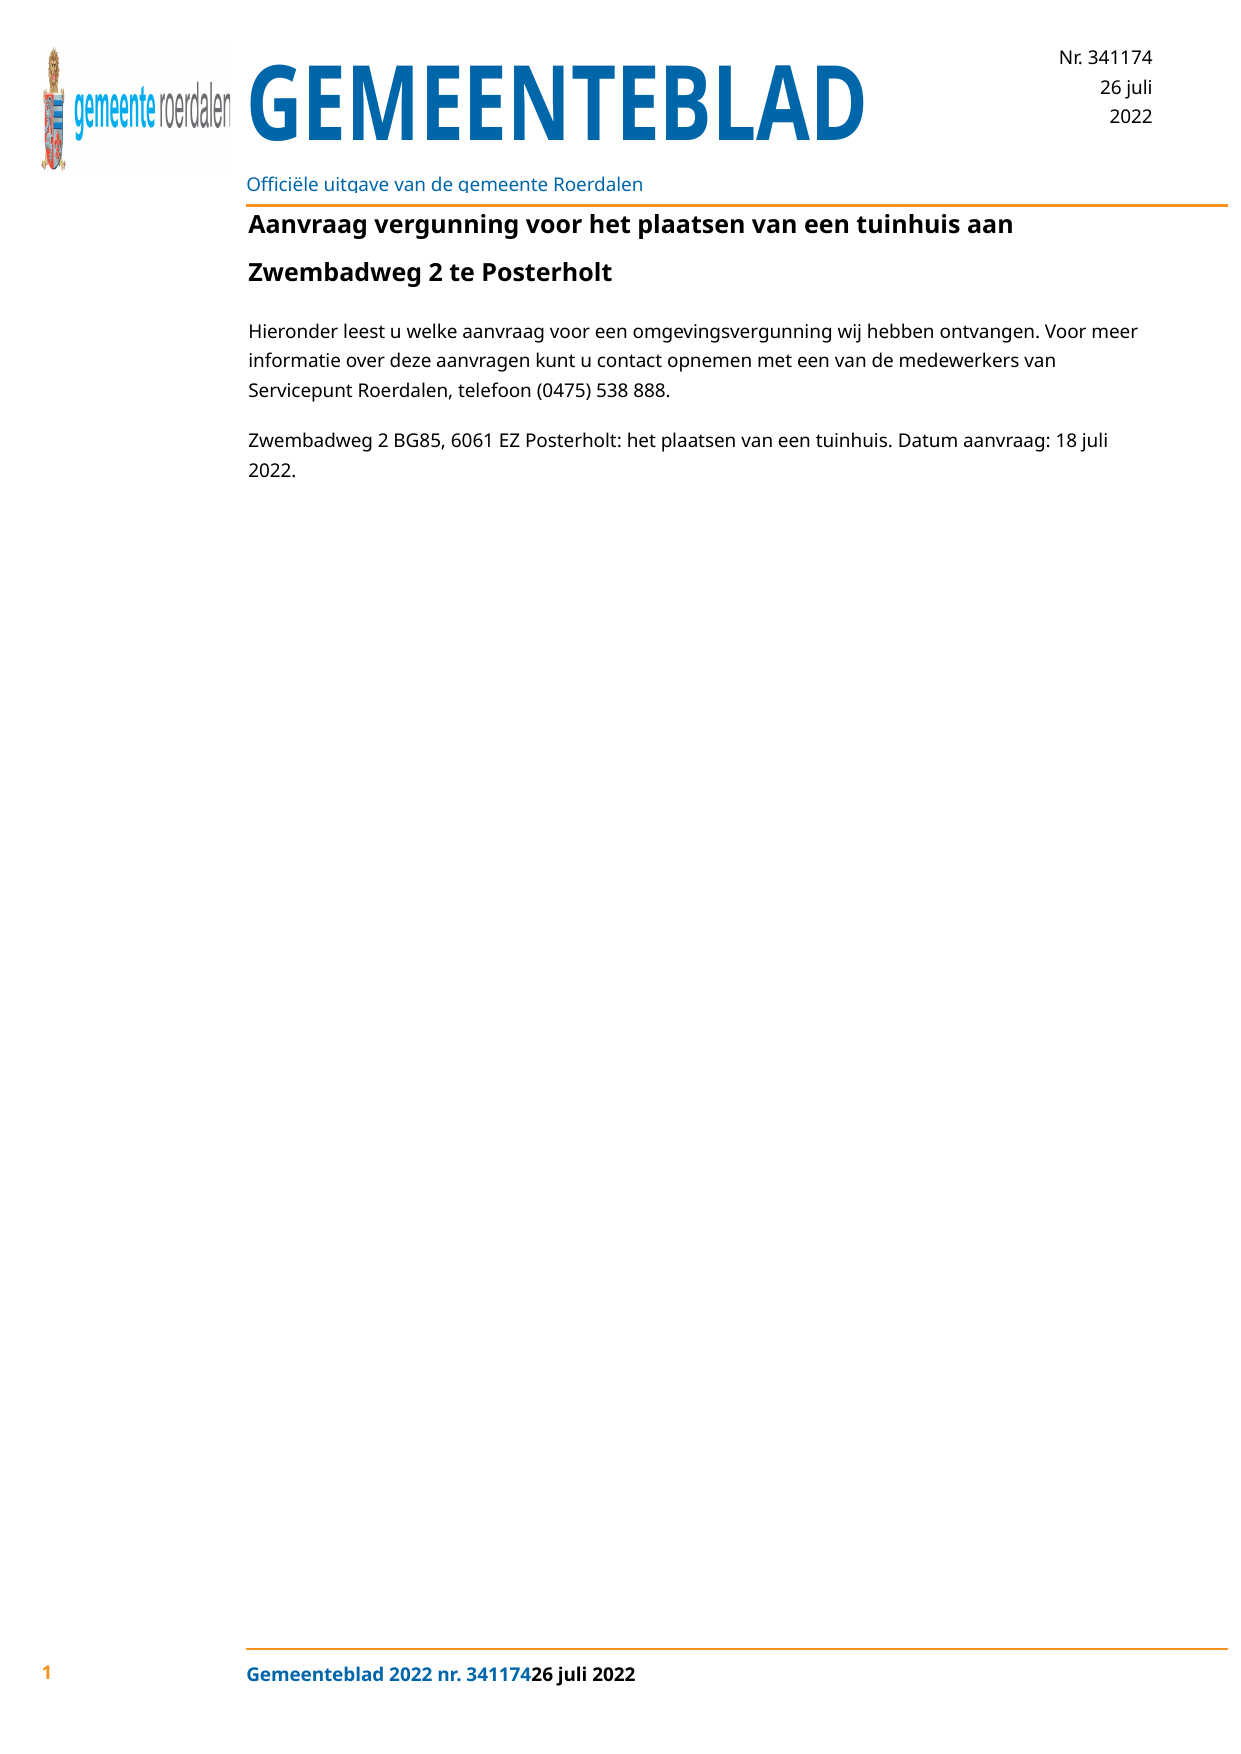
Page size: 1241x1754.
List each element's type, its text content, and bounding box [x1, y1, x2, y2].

text Zwembadweg 2 BG85, 6061 EZ Posterholt: het plaatsen van een tuinhuis. Datum aanvraag: 18 juli 2022. [248, 427, 1152, 483]
picture [41, 47, 231, 172]
text Aanvraag vergunning voor het plaatsen van een tuinhuis aan Zwembadweg 2 te Posterholt [248, 207, 1152, 288]
text Hieronder leest u welke aanvraag voor een omgevingsvergunning wij hebben ontvangen. Voor meer informatie over deze aanvragen kunt u contact opnemen met een van de medewerkers van Servicepunt Roerdalen, telefoon (0475) 538 888. [248, 318, 1152, 403]
